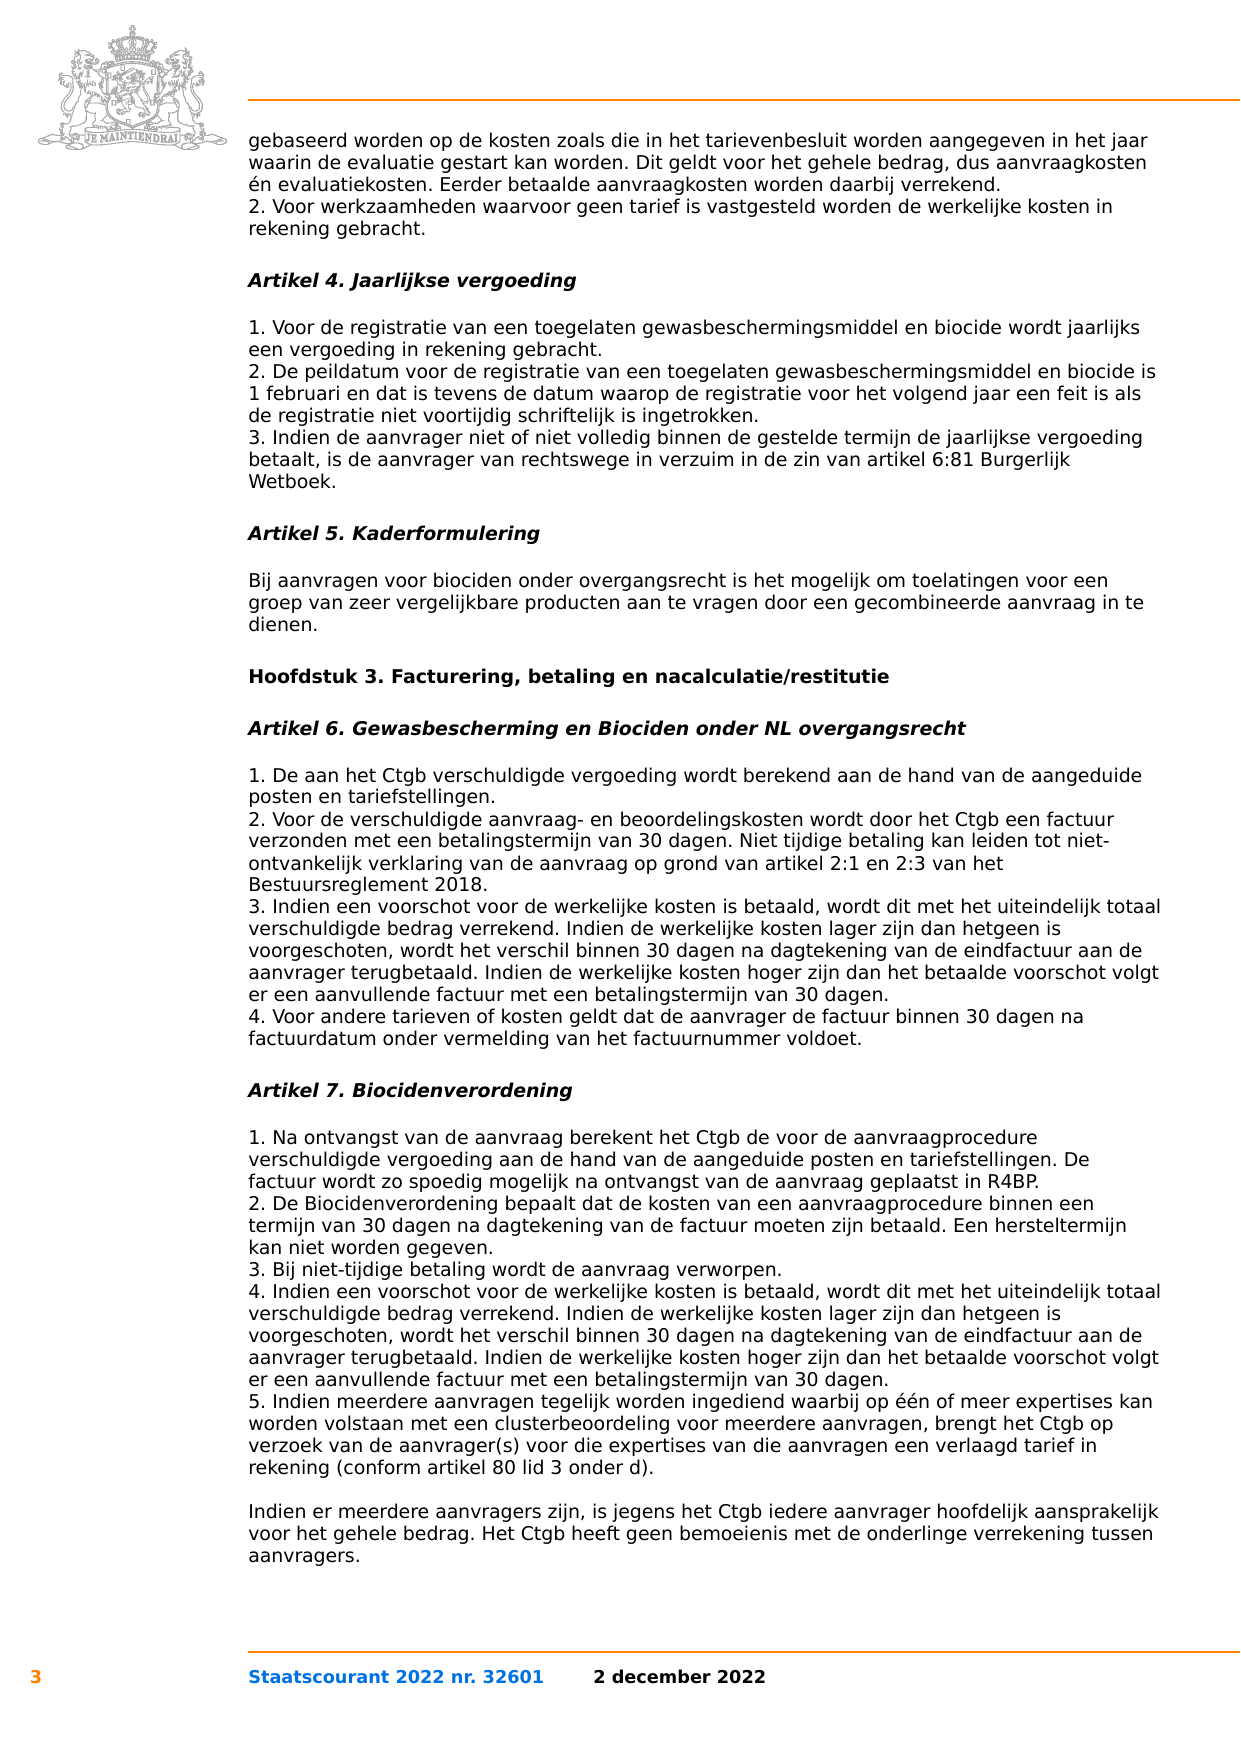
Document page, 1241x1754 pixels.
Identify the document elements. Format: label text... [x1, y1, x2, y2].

text 5. Indien meerdere aanvragen tegelijk worden ingediend waarbij op één of meer expertises kan worden volstaan met een clusterbeoordeling voor meerdere aanvragen, brengt het Ctgb op verzoek van de aanvrager(s) voor die expertises van die aanvragen een verlaagd tarief in rekening (conform artikel 80 lid 3 onder d). [248, 1391, 1163, 1479]
subtitle Artikel 6. Gewasbescherming en Biociden onder NL overgangsrecht [248, 717, 1163, 739]
subtitle Artikel 7. Biocidenverordening [248, 1080, 1163, 1102]
text 3. Bij niet-tijdige betaling wordt de aanvraag verworpen. [248, 1259, 1163, 1281]
subtitle Artikel 4. Jaarlijkse vergoeding [248, 270, 1163, 292]
text Indien er meerdere aanvragers zijn, is jegens het Ctgb iedere aanvrager hoofdelijk aansprakelijk voor het gehele bedrag. Het Ctgb heeft geen bemoeienis met de onderlinge verrekening tussen aanvragers. [248, 1501, 1163, 1567]
subtitle Hoofdstuk 3. Facturering, betaling en nacalculatie/restitutie [248, 666, 1163, 687]
text 2. Voor werkzaamheden waarvoor geen tarief is vastgesteld worden de werkelijke kosten in rekening gebracht. [248, 196, 1163, 240]
text 2. De Biocidenverordening bepaalt dat de kosten van een aanvraagprocedure binnen een termijn van 30 dagen na dagtekening van de factuur moeten zijn betaald. Een hersteltermijn kan niet worden gegeven. [248, 1193, 1163, 1259]
subtitle Artikel 5. Kaderformulering [248, 523, 1163, 544]
text 1. De aan het Ctgb verschuldigde vergoeding wordt berekend aan de hand van de aangeduide posten en tariefstellingen. [248, 764, 1163, 808]
text 1. Voor de registratie van een toegelaten gewasbeschermingsmiddel en biocide wordt jaarlijks een vergoeding in rekening gebracht. [248, 317, 1163, 361]
text Bij aanvragen voor biociden onder overgangsrecht is het mogelijk om toelatingen voor een groep van zeer vergelijkbare producten aan te vragen door een gecombineerde aanvraag in te dienen. [248, 569, 1163, 636]
text 2. De peildatum voor de registratie van een toegelaten gewasbeschermingsmiddel en biocide is 1 februari en dat is tevens de datum waarop de registratie voor het volgend jaar een feit is als de registratie niet voortijdig schriftelijk is ingetrokken. [248, 361, 1163, 427]
text 2. Voor de verschuldigde aanvraag- en beoordelingskosten wordt door het Ctgb een factuur verzonden met een betalingstermijn van 30 dagen. Niet tijdige betaling kan leiden tot niet-ontvankelijk verklaring van de aanvraag op grond van artikel 2:1 en 2:3 van het Bestuursreglement 2018. [248, 808, 1163, 896]
text 1. Na ontvangst van de aanvraag berekent het Ctgb de voor de aanvraagprocedure verschuldigde vergoeding aan de hand van de aangeduide posten en tariefstellingen. De factuur wordt zo spoedig mogelijk na ontvangst van de aanvraag geplaatst in R4BP. [248, 1127, 1163, 1193]
text 3. Indien de aanvrager niet of niet volledig binnen de gestelde termijn de jaarlijkse vergoeding betaalt, is de aanvrager van rechtswege in verzuim in de zin van artikel 6:81 Burgerlijk Wetboek. [248, 427, 1163, 493]
text 4. Indien een voorschot voor de werkelijke kosten is betaald, wordt dit met het uiteindelijk totaal verschuldigde bedrag verrekend. Indien de werkelijke kosten lager zijn dan hetgeen is voorgeschoten, wordt het verschil binnen 30 dagen na dagtekening van de eindfactuur aan de aanvrager terugbetaald. Indien de werkelijke kosten hoger zijn dan het betaalde voorschot volgt er een aanvullende factuur met een betalingstermijn van 30 dagen. [248, 1281, 1163, 1391]
picture [38, 25, 227, 150]
text gebaseerd worden op de kosten zoals die in het tarievenbesluit worden aangegeven in het jaar waarin de evaluatie gestart kan worden. Dit geldt voor het gehele bedrag, dus aanvraagkosten én evaluatiekosten. Eerder betaalde aanvraagkosten worden daarbij verrekend. [248, 130, 1163, 196]
text 3. Indien een voorschot voor de werkelijke kosten is betaald, wordt dit met het uiteindelijk totaal verschuldigde bedrag verrekend. Indien de werkelijke kosten lager zijn dan hetgeen is voorgeschoten, wordt het verschil binnen 30 dagen na dagtekening van de eindfactuur aan de aanvrager terugbetaald. Indien de werkelijke kosten hoger zijn dan het betaalde voorschot volgt er een aanvullende factuur met een betalingstermijn van 30 dagen. [248, 896, 1163, 1006]
text 4. Voor andere tarieven of kosten geldt dat de aanvrager de factuur binnen 30 dagen na factuurdatum onder vermelding van het factuurnummer voldoet. [248, 1006, 1163, 1050]
